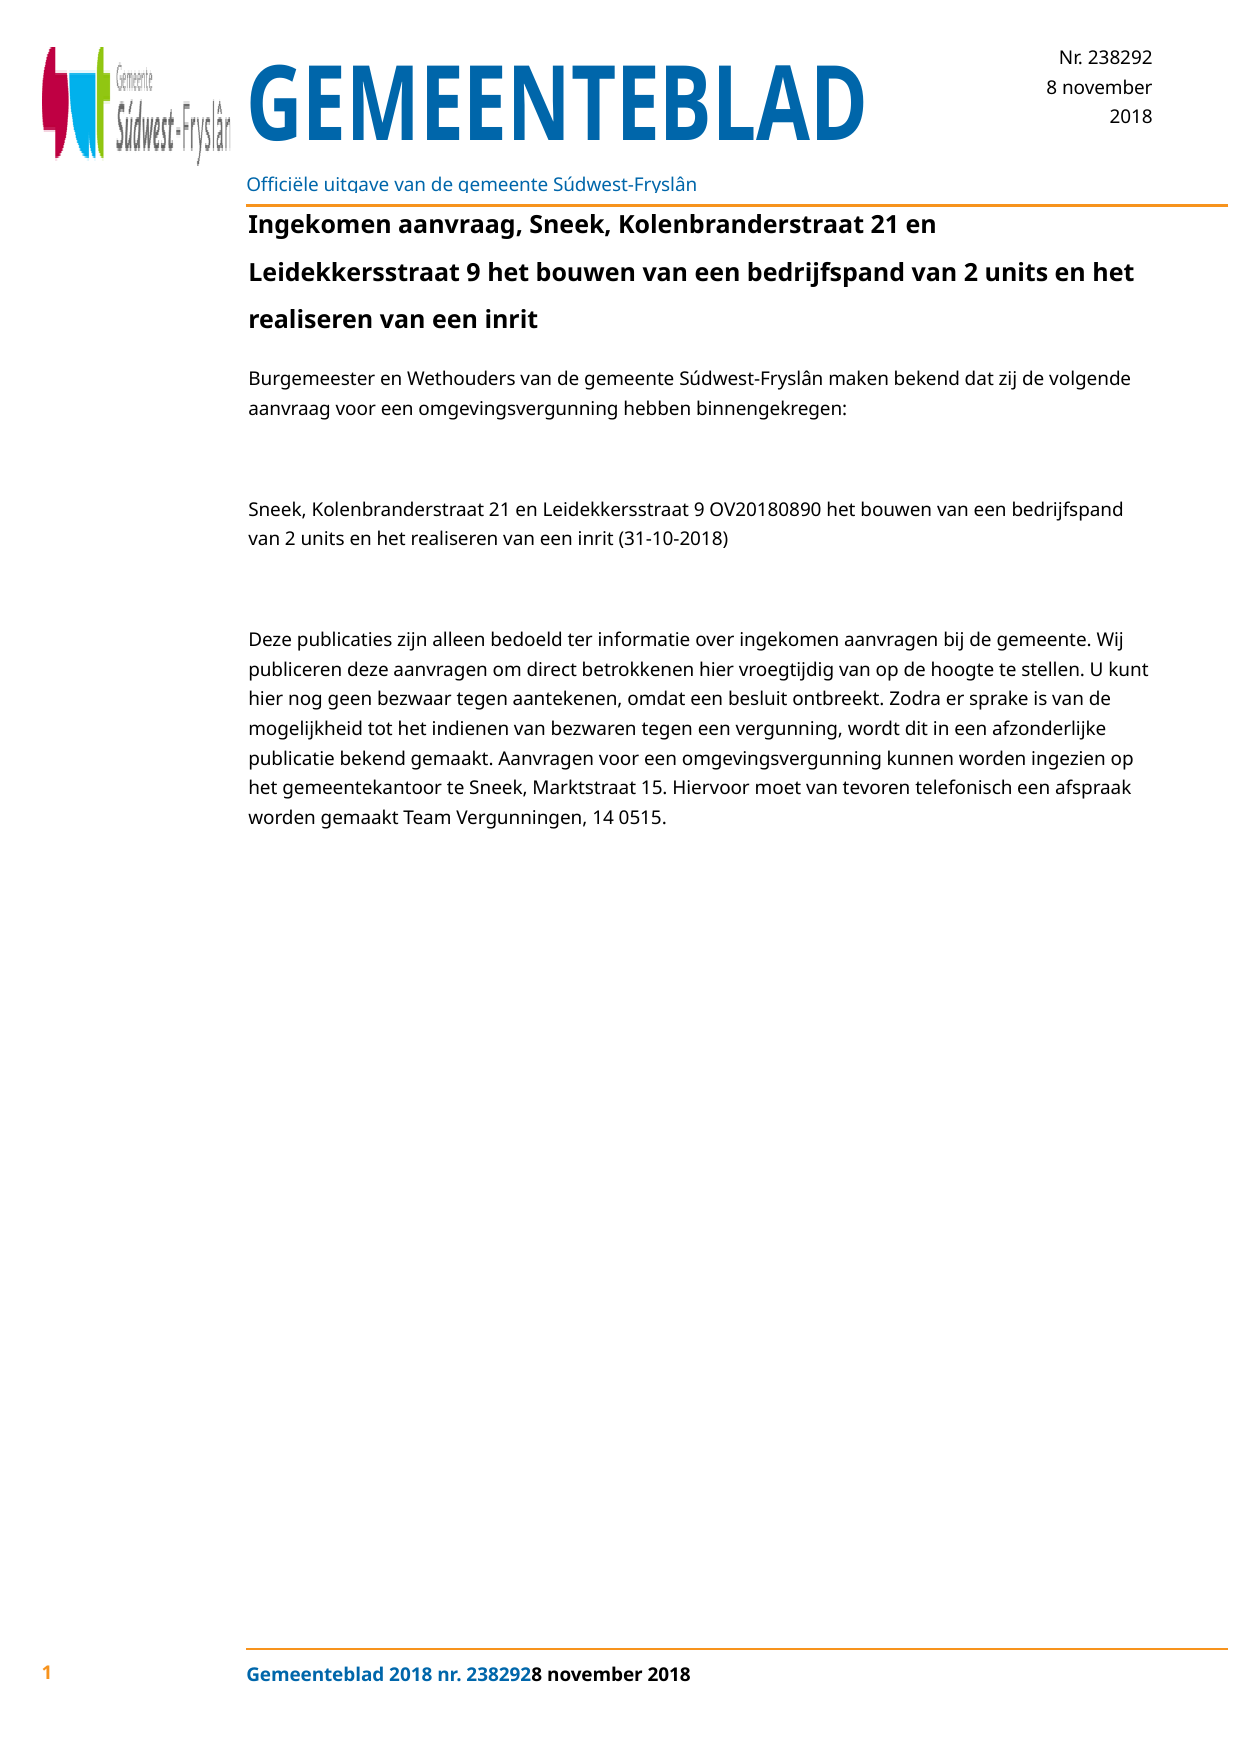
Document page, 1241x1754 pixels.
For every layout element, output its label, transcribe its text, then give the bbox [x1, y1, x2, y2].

text Ingekomen aanvraag, Sneek, Kolenbranderstraat 21 en Leidekkersstraat 9 het bouwen van een bedrijfspand van 2 units en het realiseren van een inrit [248, 207, 1152, 336]
text Burgemeester en Wethouders van de gemeente Súdwest-Fryslân maken bekend dat zij de volgende aanvraag voor een omgevingsvergunning hebben binnengekregen: [248, 366, 1152, 421]
picture [41, 47, 231, 172]
text Deze publicaties zijn alleen bedoeld ter informatie over ingekomen aanvragen bij de gemeente. Wij publiceren deze aanvragen om direct betrokkenen hier vroegtijdig van op de hoogte te stellen. U kunt hier nog geen bezwaar tegen aantekenen, omdat een besluit ontbreekt. Zodra er sprake is van de mogelijkheid tot het indienen van bezwaren tegen een vergunning, wordt dit in een afzonderlijke publicatie bekend gemaakt. Aanvragen voor een omgevingsvergunning kunnen worden ingezien op het gemeentekantoor te Sneek, Marktstraat 15. Hiervoor moet van tevoren telefonisch een afspraak worden gemaakt Team Vergunningen, 14 0515. [248, 626, 1152, 829]
text Sneek, Kolenbranderstraat 21 en Leidekkersstraat 9 OV20180890 het bouwen van een bedrijfspand van 2 units en het realiseren van een inrit (31-10-2018) [248, 496, 1152, 551]
